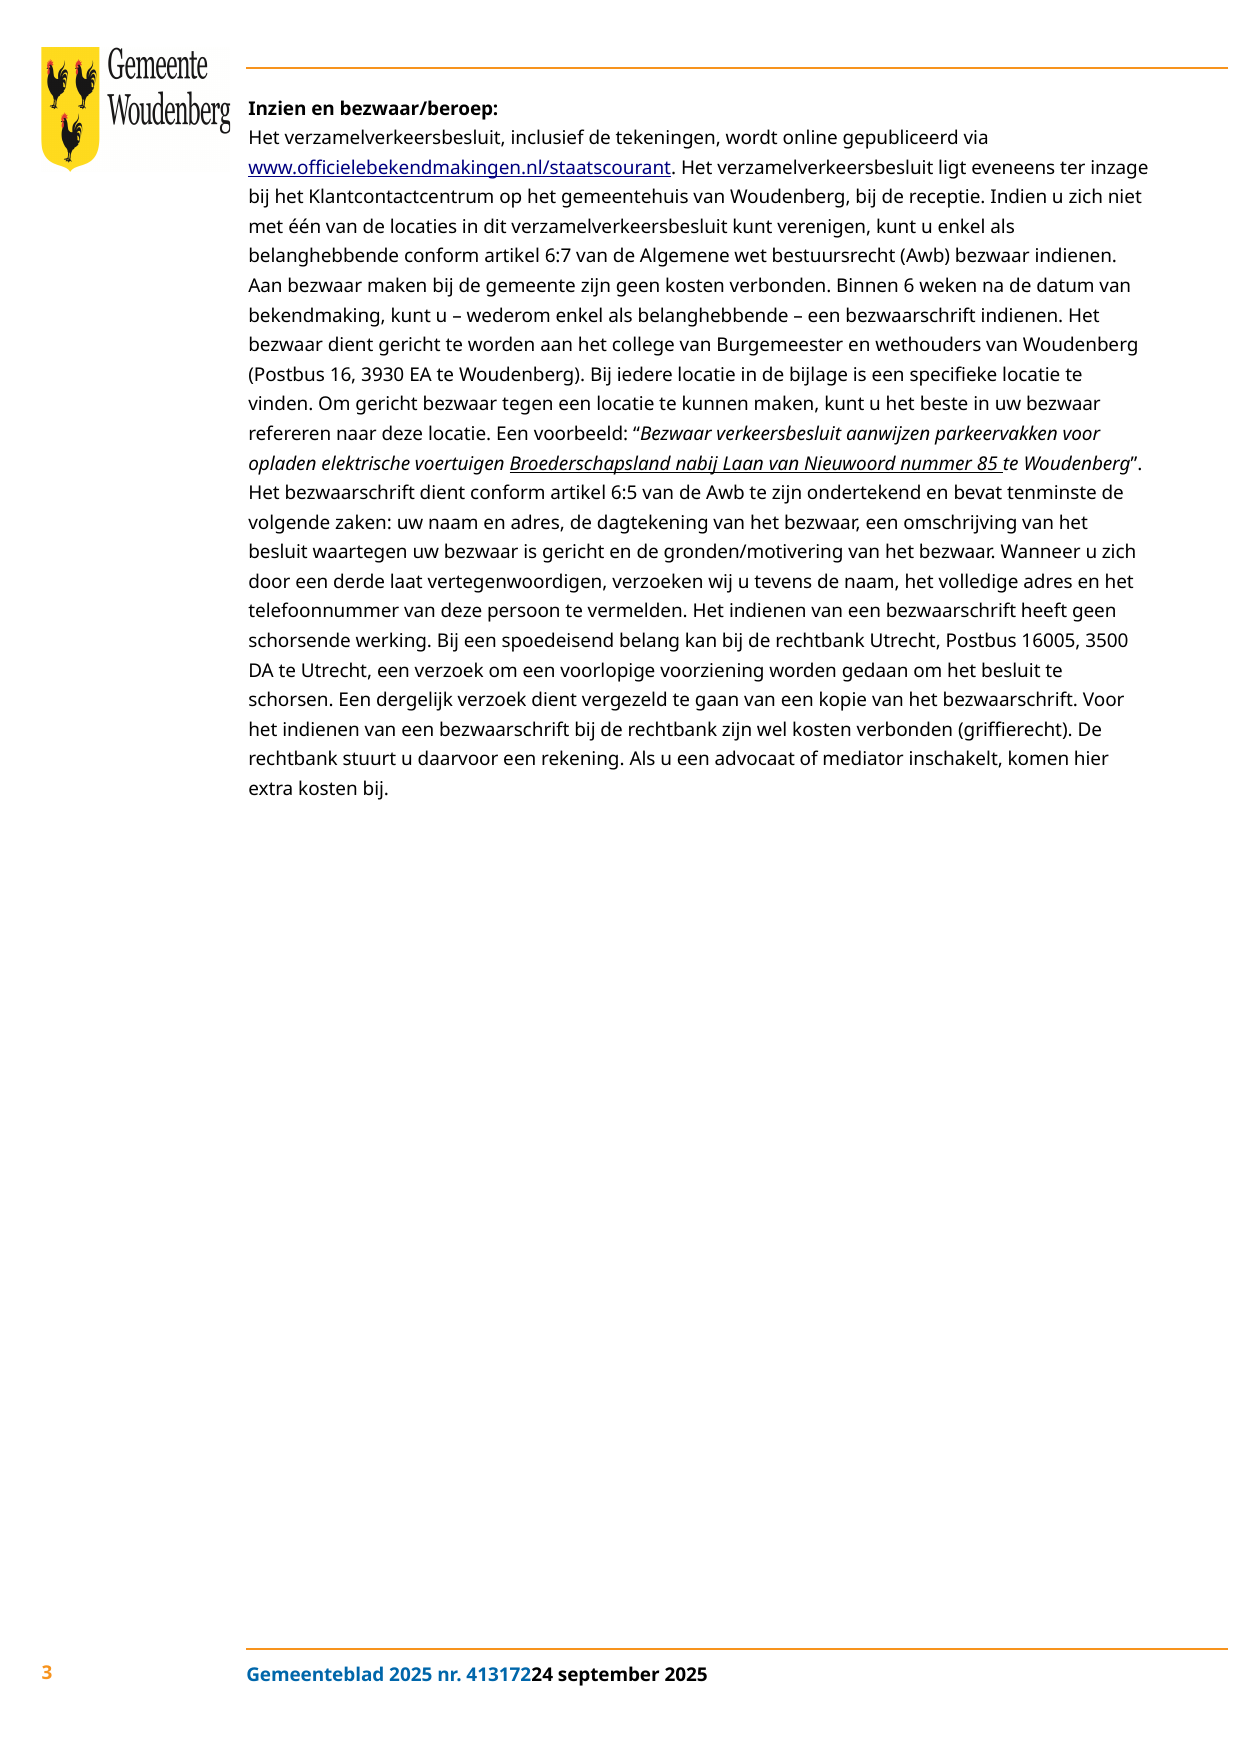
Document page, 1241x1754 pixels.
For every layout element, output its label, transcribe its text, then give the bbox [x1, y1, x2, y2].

text Het verzamelverkeersbesluit, inclusief de tekeningen, wordt online gepubliceerd via www.officielebekendmakingen.nl/staatscourant. Het verzamelverkeersbesluit ligt eveneens ter inzage bij het Klantcontactcentrum op het gemeentehuis van Woudenberg, bij de receptie. Indien u zich niet met één van de locaties in dit verzamelverkeersbesluit kunt verenigen, kunt u enkel als belanghebbende conform artikel 6:7 van de Algemene wet bestuursrecht (Awb) bezwaar indienen. Aan bezwaar maken bij de gemeente zijn geen kosten verbonden. Binnen 6 weken na de datum van bekendmaking, kunt u – wederom enkel als belanghebbende – een bezwaarschrift indienen. Het bezwaar dient gericht te worden aan het college van Burgemeester en wethouders van Woudenberg (Postbus 16, 3930 EA te Woudenberg). Bij iedere locatie in de bijlage is een specifieke locatie te vinden. Om gericht bezwaar tegen een locatie te kunnen maken, kunt u het beste in uw bezwaar refereren naar deze locatie. Een voorbeeld: “Bezwaar verkeersbesluit aanwijzen parkeervakken voor opladen elektrische voertuigen Broederschapsland nabij Laan van Nieuwoord nummer 85 te Woudenberg”. Het bezwaarschrift dient conform artikel 6:5 van de Awb te zijn ondertekend en bevat tenminste de volgende zaken: uw naam en adres, de dagtekening van het bezwaar, een omschrijving van het besluit waartegen uw bezwaar is gericht en de gronden/motivering van het bezwaar. Wanneer u zich door een derde laat vertegenwoordigen, verzoeken wij u tevens de naam, het volledige adres en het telefoonnummer van deze persoon te vermelden. Het indienen van een bezwaarschrift heeft geen schorsende werking. Bij een spoedeisend belang kan bij de rechtbank Utrecht, Postbus 16005, 3500 DA te Utrecht, een verzoek om een voorlopige voorziening worden gedaan om het besluit te schorsen. Een dergelijk verzoek dient vergezeld te gaan van een kopie van het bezwaarschrift. Voor het indienen van een bezwaarschrift bij de rechtbank zijn wel kosten verbonden (griffierecht). De rechtbank stuurt u daarvoor een rekening. Als u een advocaat of mediator inschakelt, komen hier extra kosten bij. [248, 124, 1152, 801]
picture [41, 47, 231, 172]
text Inzien en bezwaar/beroep: [248, 95, 1152, 121]
